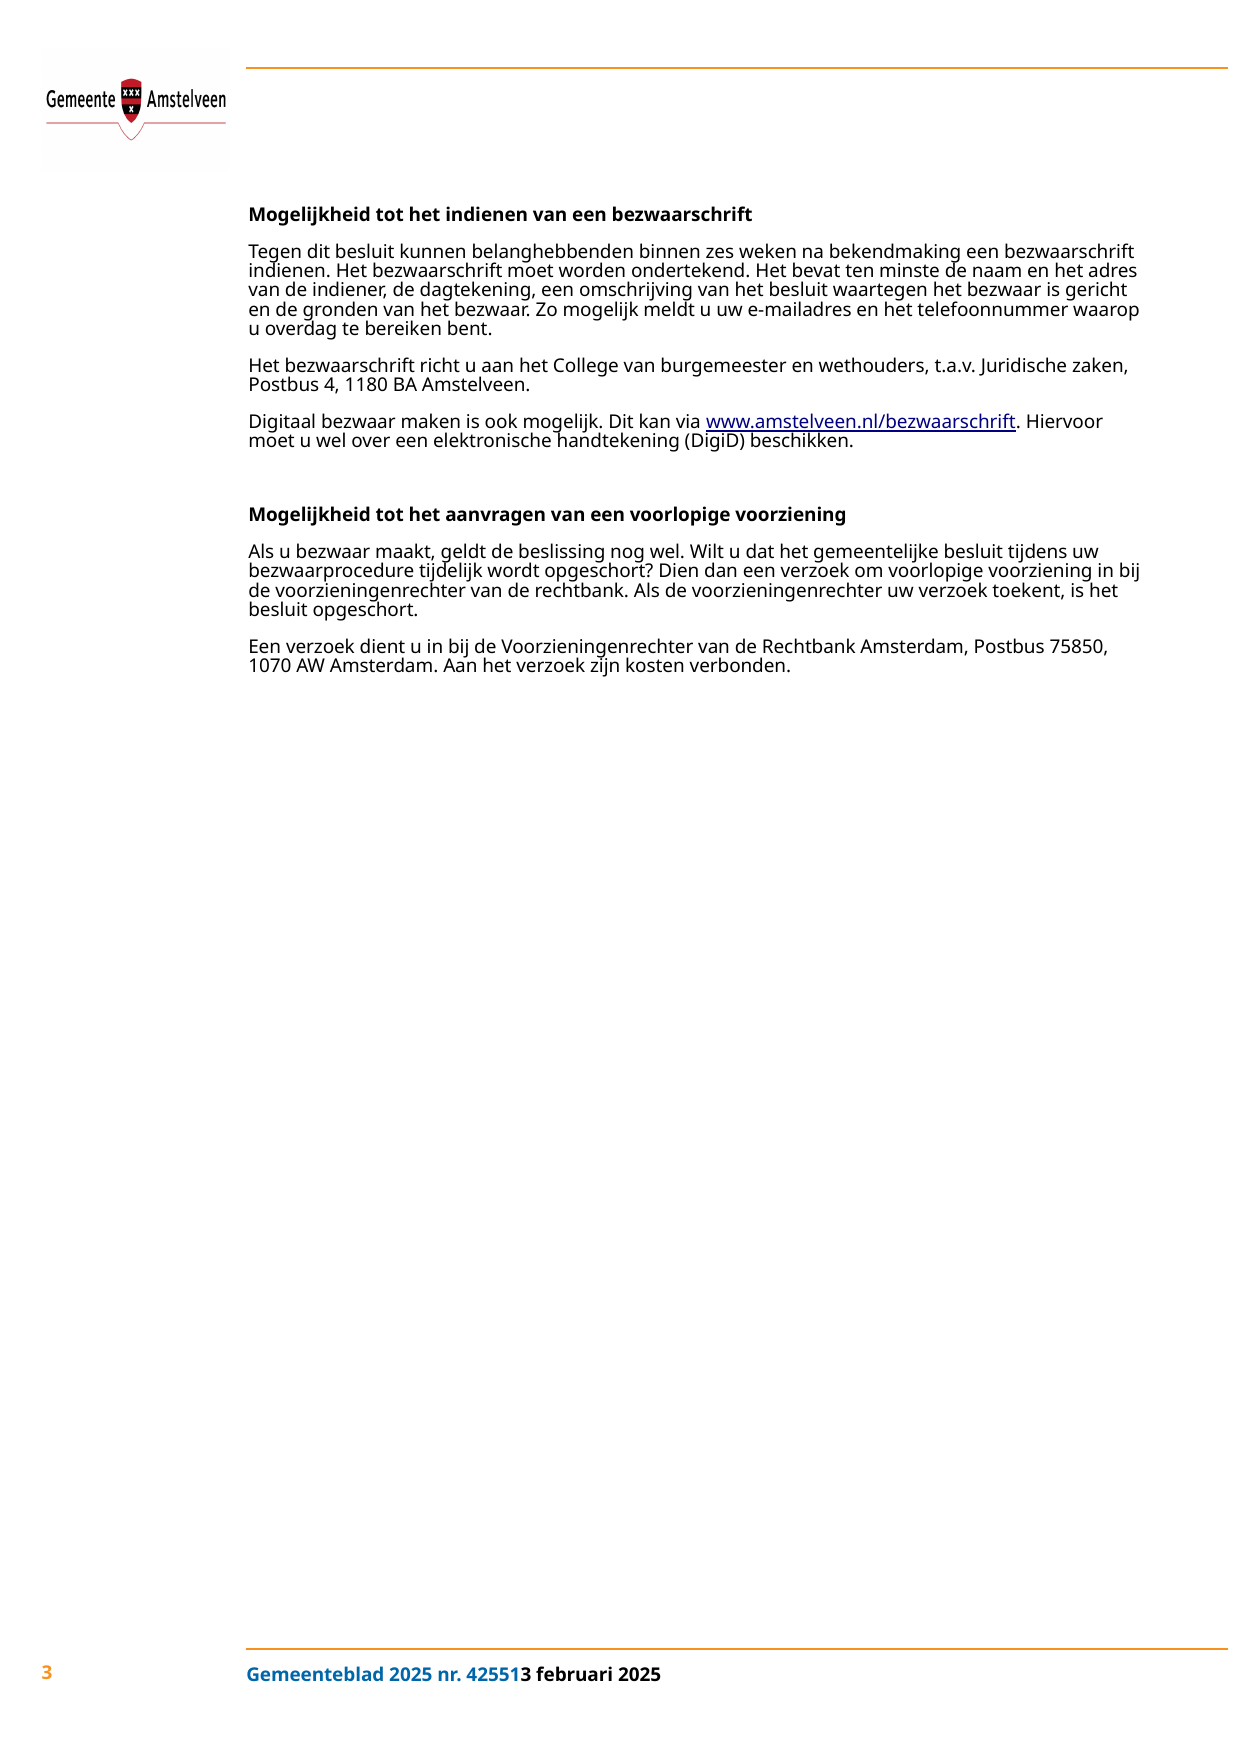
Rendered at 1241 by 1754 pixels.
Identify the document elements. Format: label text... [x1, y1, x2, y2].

text Mogelijkheid tot het indienen van een bezwaarschrift [248, 206, 1152, 225]
text Het bezwaarschrift richt u aan het College van burgemeester en wethouders, t.a.v. Juridische zaken, Postbus 4, 1180 BA Amstelveen. [248, 357, 1152, 395]
text Een verzoek dient u in bij de Voorzieningenrechter van de Rechtbank Amsterdam, Postbus 75850, 1070 AW Amsterdam. Aan het verzoek zijn kosten verbonden. [248, 638, 1152, 677]
text Digitaal bezwaar maken is ook mogelijk. Dit kan via www.amstelveen.nl/bezwaarschrift. Hiervoor moet u wel over een elektronische handtekening (DigiD) beschikken. [248, 413, 1152, 452]
text Tegen dit besluit kunnen belanghebbenden binnen zes weken na bekendmaking een bezwaarschrift indienen. Het bezwaarschrift moet worden ondertekend. Het bevat ten minste de naam en het adres van de indiener, de dagtekening, een omschrijving van het besluit waartegen het bezwaar is gericht en de gronden van het bezwaar. Zo mogelijk meldt u uw e-mailadres en het telefoonnummer waarop u overdag te bereiken bent. [248, 243, 1152, 339]
text Mogelijkheid tot het aanvragen van een voorlopige voorziening [248, 506, 1152, 526]
picture [41, 47, 231, 172]
text Als u bezwaar maakt, geldt de beslissing nog wel. Wilt u dat het gemeentelijke besluit tijdens uw bezwaarprocedure tijdelijk wordt opgeschort? Dien dan een verzoek om voorlopige voorziening in bij de voorzieningenrechter van de rechtbank. Als de voorzieningenrechter uw verzoek toekent, is het besluit opgeschort. [248, 543, 1152, 620]
